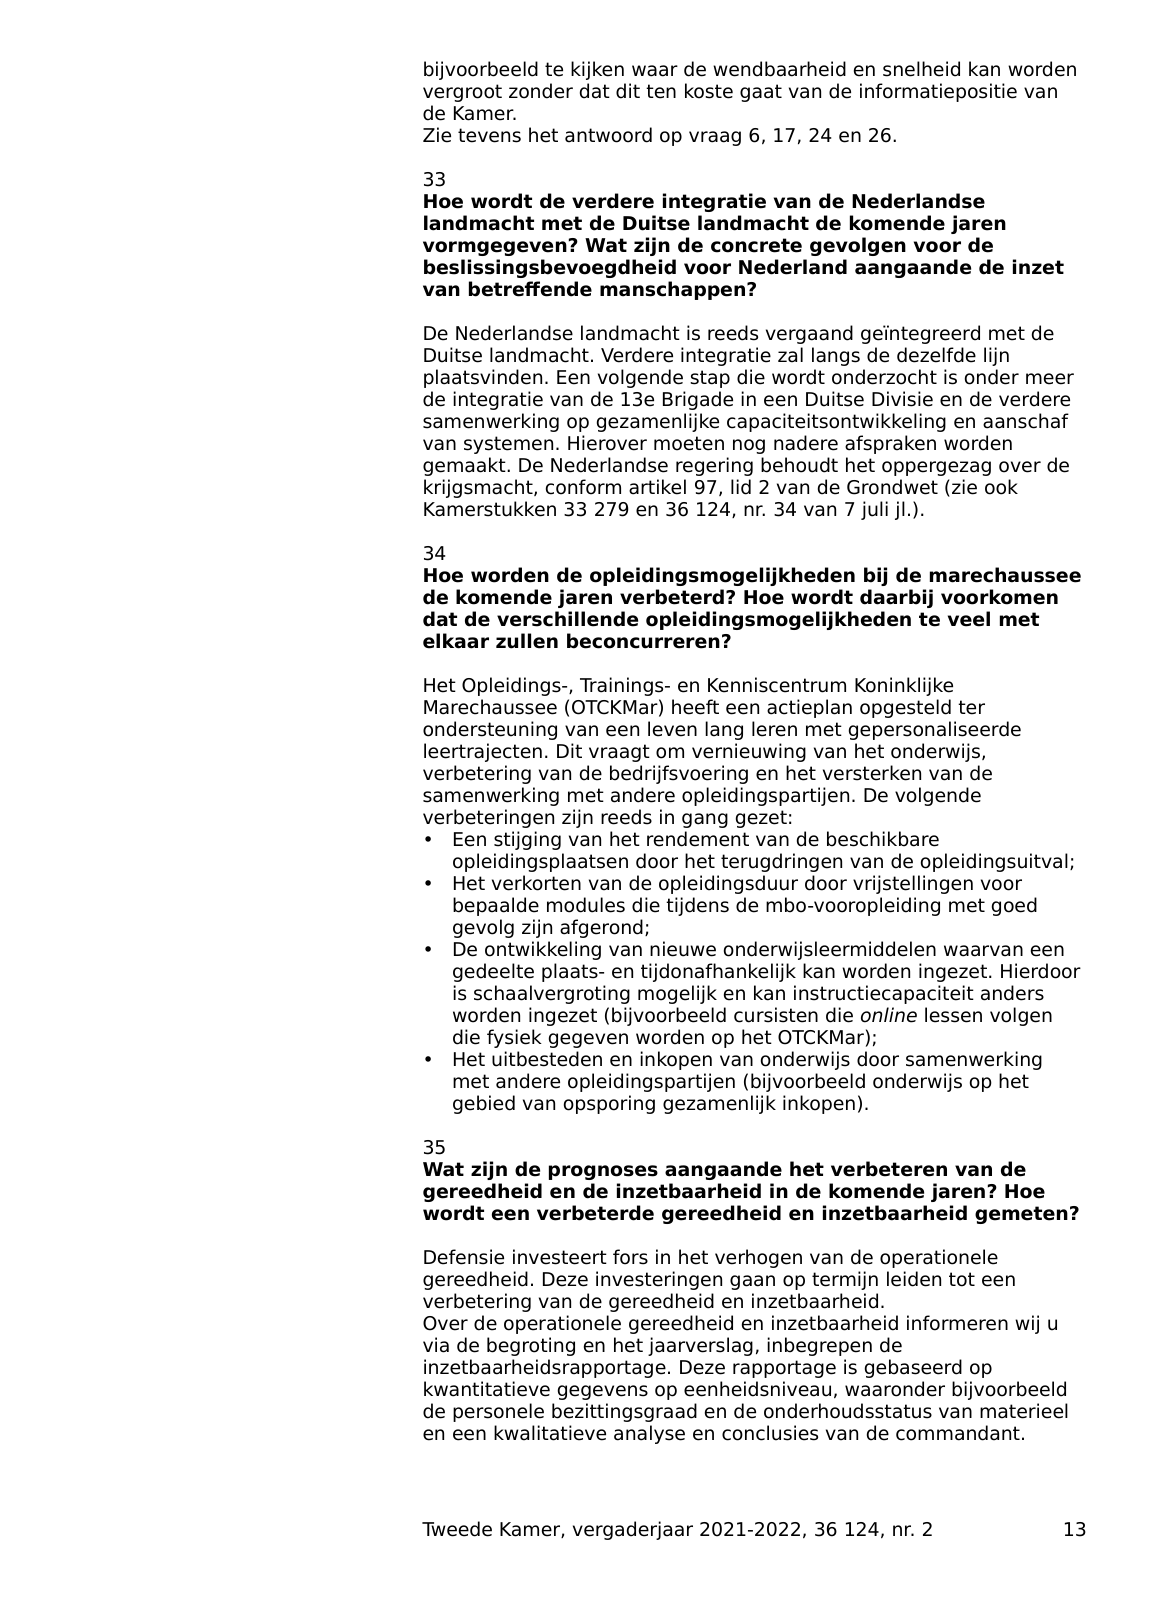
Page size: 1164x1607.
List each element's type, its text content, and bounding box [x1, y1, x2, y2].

text 34 [422, 543, 1087, 565]
text Over de operationele gereedheid en inzetbaarheid informeren wij u via de begroting en het jaarverslag, inbegrepen de inzetbaarheidsrapportage. Deze rapportage is gebaseerd op kwantitatieve gegevens op eenheidsniveau, waaronder bijvoorbeeld de personele bezittingsgraad en de onderhoudsstatus van materieel en een kwalitatieve analyse en conclusies van de commandant. [422, 1313, 1087, 1445]
text Defensie investeert fors in het verhogen van de operationele gereedheid. Deze investeringen gaan op termijn leiden tot een verbetering van de gereedheid en inzetbaarheid. [422, 1247, 1087, 1313]
text bijvoorbeeld te kijken waar de wendbaarheid en snelheid kan worden vergroot zonder dat dit ten koste gaat van de informatiepositie van de Kamer. [422, 59, 1087, 125]
text Wat zijn de prognoses aangaande het verbeteren van de gereedheid en de inzetbaarheid in de komende jaren? Hoe wordt een verbeterde gereedheid en inzetbaarheid gemeten? [422, 1159, 1087, 1225]
text Hoe wordt de verdere integratie van de Nederlandse landmacht met de Duitse landmacht de komende jaren vormgegeven? Wat zijn de concrete gevolgen voor de beslissingsbevoegdheid voor Nederland aangaande de inzet van betreffende manschappen? [422, 191, 1087, 301]
text • Het uitbesteden en inkopen van onderwijs door samenwerking met andere opleidingspartijen (bijvoorbeeld onderwijs op het gebied van opsporing gezamenlijk inkopen). [422, 1049, 1087, 1115]
text 35 [422, 1137, 1087, 1159]
text • Een stijging van het rendement van de beschikbare opleidingsplaatsen door het terugdringen van de opleidingsuitval; [422, 829, 1087, 873]
text 33 [422, 169, 1087, 191]
text • Het verkorten van de opleidingsduur door vrijstellingen voor bepaalde modules die tijdens de mbo-vooropleiding met goed gevolg zijn afgerond; [422, 873, 1087, 939]
text Het Opleidings-, Trainings- en Kenniscentrum Koninklijke Marechaussee (OTCKMar) heeft een actieplan opgesteld ter ondersteuning van een leven lang leren met gepersonaliseerde leertrajecten. Dit vraagt om vernieuwing van het onderwijs, verbetering van de bedrijfsvoering en het versterken van de samenwerking met andere opleidingspartijen. De volgende verbeteringen zijn reeds in gang gezet: [422, 675, 1087, 829]
text • De ontwikkeling van nieuwe onderwijsleermiddelen waarvan een gedeelte plaats- en tijdonafhankelijk kan worden ingezet. Hierdoor is schaalvergroting mogelijk en kan instructiecapaciteit anders worden ingezet (bijvoorbeeld cursisten die online lessen volgen die fysiek gegeven worden op het OTCKMar); [422, 939, 1087, 1049]
text De Nederlandse landmacht is reeds vergaand geïntegreerd met de Duitse landmacht. Verdere integratie zal langs de dezelfde lijn plaatsvinden. Een volgende stap die wordt onderzocht is onder meer de integratie van de 13e Brigade in een Duitse Divisie en de verdere samenwerking op gezamenlijke capaciteitsontwikkeling en aanschaf van systemen. Hierover moeten nog nadere afspraken worden gemaakt. De Nederlandse regering behoudt het oppergezag over de krijgsmacht, conform artikel 97, lid 2 van de Grondwet (zie ook Kamerstukken 33 279 en 36 124, nr. 34 van 7 juli jl.). [422, 323, 1087, 521]
text Hoe worden de opleidingsmogelijkheden bij de marechaussee de komende jaren verbeterd? Hoe wordt daarbij voorkomen dat de verschillende opleidingsmogelijkheden te veel met elkaar zullen beconcurreren? [422, 565, 1087, 653]
text Zie tevens het antwoord op vraag 6, 17, 24 en 26. [422, 125, 1087, 147]
